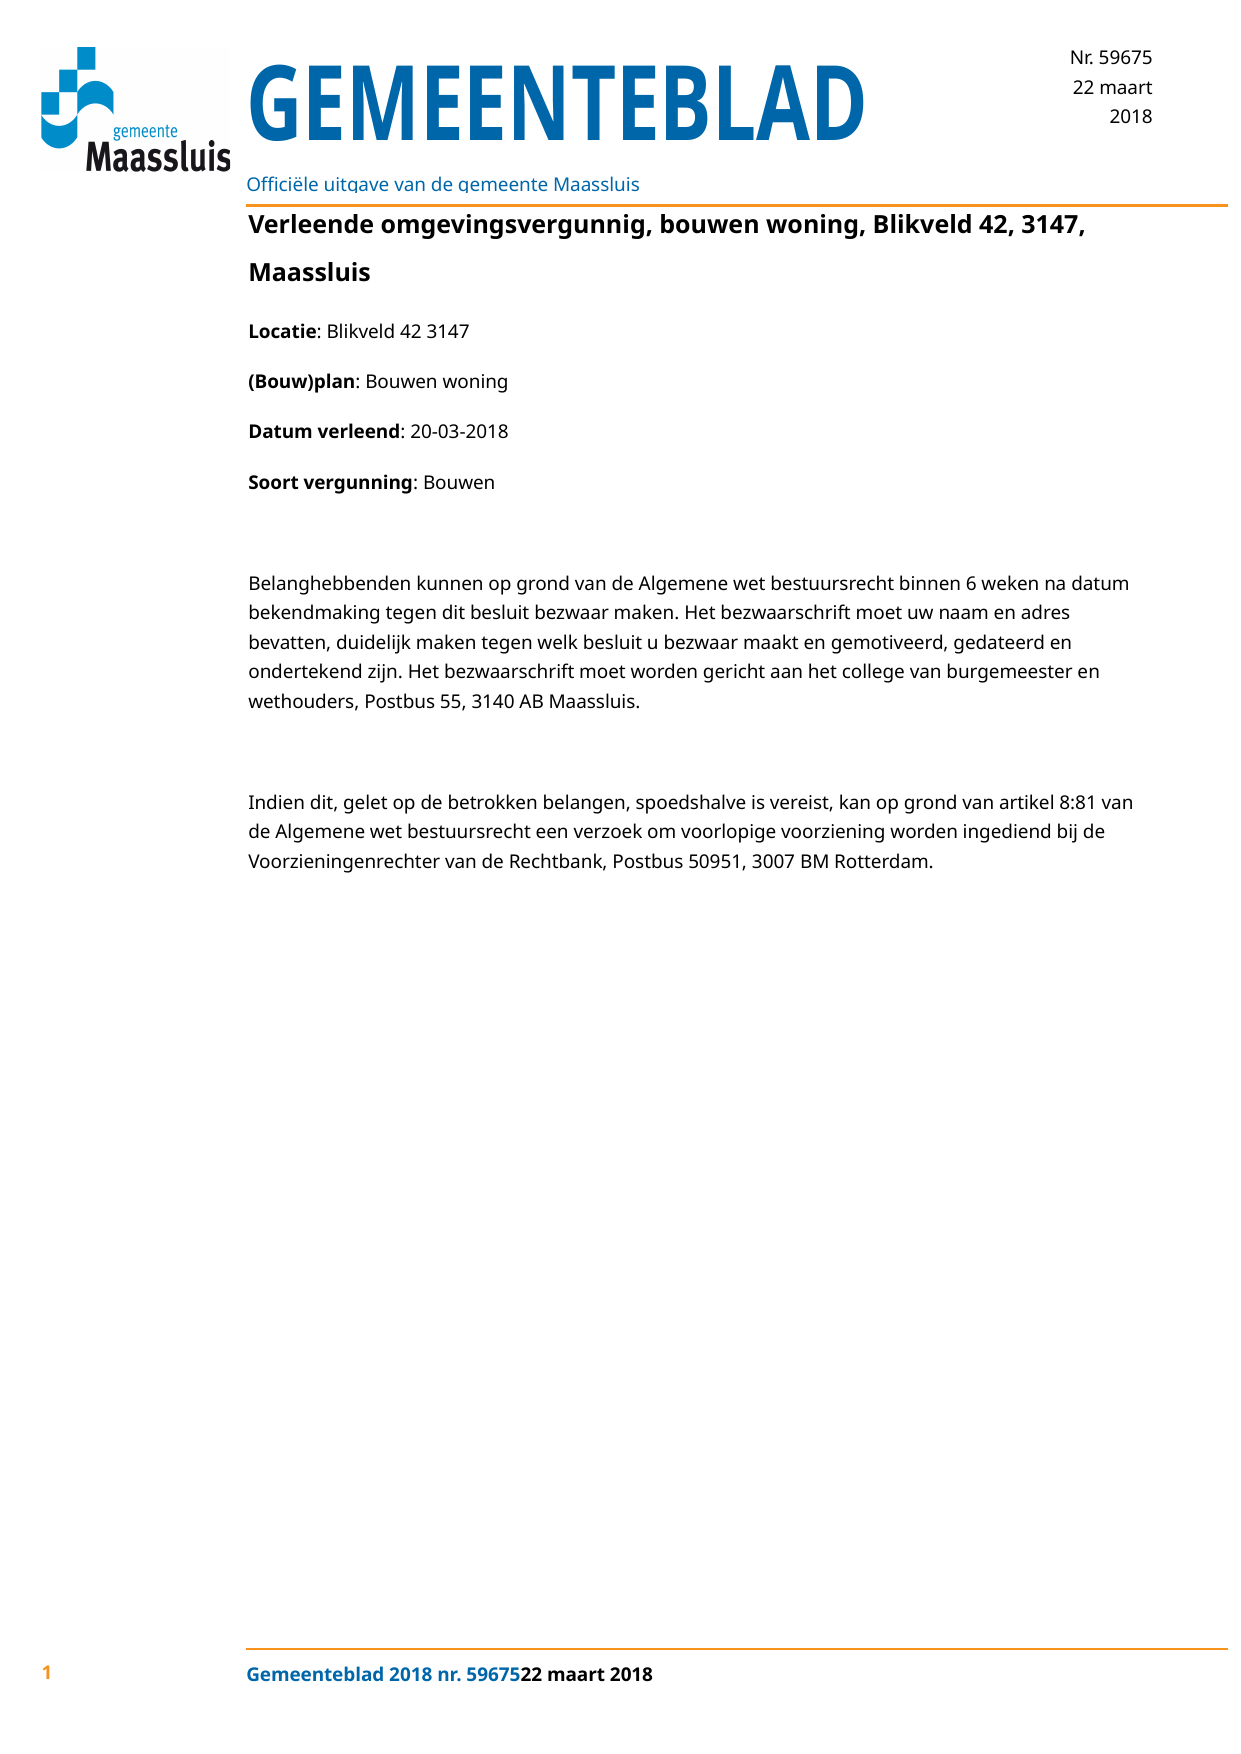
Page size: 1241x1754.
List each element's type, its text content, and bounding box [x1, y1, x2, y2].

picture [41, 47, 231, 172]
text Verleende omgevingsvergunnig, bouwen woning, Blikveld 42, 3147, Maassluis [248, 207, 1152, 288]
picture [41, 47, 77, 92]
text Locatie: Blikveld 42 3147 [248, 318, 1152, 344]
text (Bouw)plan: Bouwen woning [248, 368, 1152, 394]
text Soort vergunning: Bouwen [248, 469, 1152, 495]
text Belanghebbenden kunnen op grond van de Algemene wet bestuursrecht binnen 6 weken na datum bekendmaking tegen dit besluit bezwaar maken. Het bezwaarschrift moet uw naam en adres bevatten, duidelijk maken tegen welk besluit u bezwaar maakt en gemotiveerd, gedateerd en ondertekend zijn. Het bezwaarschrift moet worden gericht aan het college van burgemeester en wethouders, Postbus 55, 3140 AB Maassluis. [248, 570, 1152, 714]
text Datum verleend: 20-03-2018 [248, 419, 1152, 444]
text Indien dit, gelet op de betrokken belangen, spoedshalve is vereist, kan op grond van artikel 8:81 van de Algemene wet bestuursrecht een verzoek om voorlopige voorziening worden ingediend bij de Voorzieningenrechter van de Rechtbank, Postbus 50951, 3007 BM Rotterdam. [248, 789, 1152, 874]
